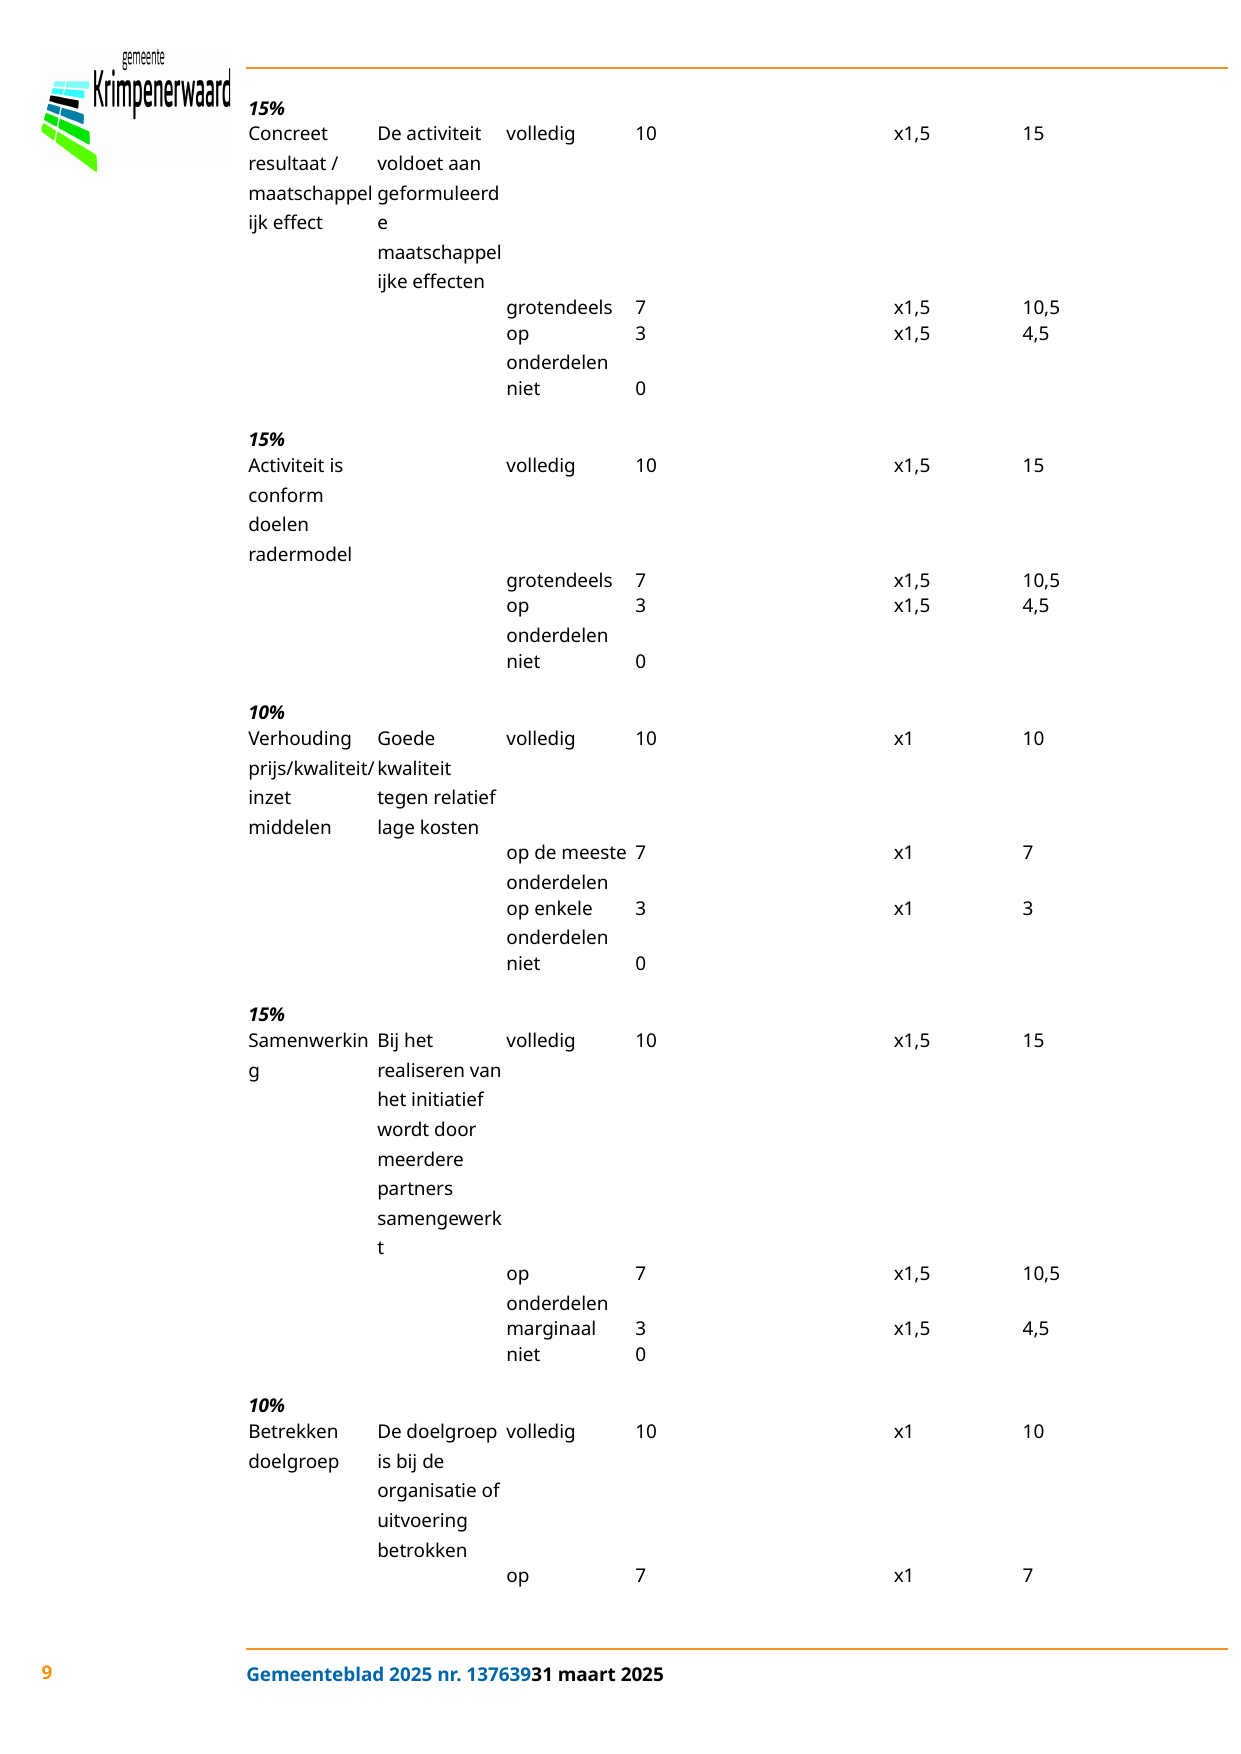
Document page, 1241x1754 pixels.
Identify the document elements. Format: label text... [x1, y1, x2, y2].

table_cell niet [506, 950, 635, 976]
table_cell 10 [1023, 725, 1152, 839]
table_cell [764, 840, 893, 895]
table_cell op onderdelen [506, 593, 635, 648]
table_cell [1023, 674, 1152, 699]
table_cell [764, 567, 893, 593]
table_cell 10 [635, 1419, 764, 1562]
table_cell 10% [248, 1393, 893, 1418]
table_cell [377, 648, 506, 674]
table_cell [506, 674, 635, 699]
table_cell 15 [1023, 453, 1152, 567]
table_cell [506, 976, 635, 1002]
table_cell [248, 1563, 377, 1588]
table_cell [894, 427, 1022, 452]
table_cell [894, 375, 1022, 401]
table_cell [894, 1341, 1022, 1367]
table_cell [894, 1393, 1022, 1418]
table_cell niet [506, 1341, 635, 1367]
table_cell [894, 950, 1022, 976]
table_cell 10 [635, 725, 764, 839]
table_cell [248, 1341, 377, 1367]
table_cell [764, 950, 893, 976]
table_cell [635, 401, 764, 427]
table_cell [1023, 1341, 1152, 1367]
table_cell 7 [635, 567, 764, 593]
table_cell [506, 1367, 635, 1393]
table_cell [248, 674, 377, 699]
table_cell 10,5 [1023, 1260, 1152, 1316]
table_cell [248, 294, 377, 320]
table_cell 15% [248, 95, 893, 121]
table_cell [635, 674, 764, 699]
table_cell 15 [1023, 1028, 1152, 1260]
table_cell x1 [894, 725, 1022, 839]
table_cell op [506, 1563, 635, 1588]
table_cell marginaal [506, 1316, 635, 1341]
table_cell [377, 895, 506, 950]
table_cell x1 [894, 1419, 1022, 1562]
table_cell 7 [1023, 1563, 1152, 1588]
table_cell x1,5 [894, 1316, 1022, 1341]
table_cell [248, 976, 377, 1002]
table_cell [894, 1002, 1022, 1027]
table_cell grotendeels [506, 567, 635, 593]
table_cell x1,5 [894, 567, 1022, 593]
table_cell volledig [506, 121, 635, 294]
table_cell [764, 976, 893, 1002]
picture [41, 47, 231, 172]
table_cell x1 [894, 840, 1022, 895]
table_cell volledig [506, 725, 635, 839]
table_cell 3 [635, 320, 764, 375]
table_cell op onderdelen [506, 1260, 635, 1316]
table_cell volledig [506, 1419, 635, 1562]
table_cell [248, 375, 377, 401]
table_cell 3 [635, 895, 764, 950]
table_cell Verhouding prijs/kwaliteit/inzet middelen [248, 725, 377, 839]
table_cell [377, 1260, 506, 1316]
table_cell 10% [248, 699, 893, 725]
table_cell x1,5 [894, 453, 1022, 567]
table_cell [248, 567, 377, 593]
table_cell [377, 320, 506, 375]
table_cell 10,5 [1023, 567, 1152, 593]
table_cell x1,5 [894, 294, 1022, 320]
table_cell [248, 401, 377, 427]
table_cell 15% [248, 1002, 893, 1027]
table_cell [248, 320, 377, 375]
table_cell niet [506, 648, 635, 674]
table_cell Activiteit is conform doelen radermodel [248, 453, 377, 567]
table_cell [764, 1341, 893, 1367]
table_cell [377, 1563, 506, 1588]
table_cell 0 [635, 950, 764, 976]
table_cell [1023, 1367, 1152, 1393]
table_cell 0 [635, 1341, 764, 1367]
table_cell x1,5 [894, 1260, 1022, 1316]
table_cell [377, 453, 506, 567]
table_cell [764, 895, 893, 950]
table_cell [764, 725, 893, 839]
table_cell [1023, 1002, 1152, 1027]
table_cell x1,5 [894, 593, 1022, 648]
table_cell De doelgroep is bij de organisatie of uitvoering betrokken [377, 1419, 506, 1562]
table_cell 10 [1023, 1419, 1152, 1562]
table_cell 3 [1023, 895, 1152, 950]
table_cell [764, 320, 893, 375]
table_cell [1023, 375, 1152, 401]
table_cell [635, 1367, 764, 1393]
table_cell 7 [635, 1563, 764, 1588]
table_cell 15% [248, 427, 893, 452]
table_cell [377, 674, 506, 699]
table_cell volledig [506, 1028, 635, 1260]
table_cell [248, 895, 377, 950]
table_cell [377, 375, 506, 401]
table_cell [377, 840, 506, 895]
table_cell 15 [1023, 121, 1152, 294]
table_cell [764, 1563, 893, 1588]
table_cell 7 [635, 1260, 764, 1316]
table_cell [1023, 648, 1152, 674]
table_cell [764, 375, 893, 401]
table_cell [764, 453, 893, 567]
table_cell [1023, 1393, 1152, 1418]
table_cell [894, 674, 1022, 699]
table_cell [1023, 976, 1152, 1002]
table_cell [377, 1316, 506, 1341]
table_cell [764, 294, 893, 320]
table_cell niet [506, 375, 635, 401]
table_cell [894, 699, 1022, 725]
table_cell grotendeels [506, 294, 635, 320]
table_cell 7 [635, 840, 764, 895]
table_cell [764, 121, 893, 294]
table_cell [377, 976, 506, 1002]
table_cell 7 [635, 294, 764, 320]
table_cell 0 [635, 375, 764, 401]
table_cell [764, 593, 893, 648]
table_cell [764, 1419, 893, 1562]
table_cell x1,5 [894, 121, 1022, 294]
table_cell [377, 950, 506, 976]
table_cell op enkele onderdelen [506, 895, 635, 950]
table_cell Samenwerking [248, 1028, 377, 1260]
table_cell [764, 1260, 893, 1316]
table_cell [248, 1316, 377, 1341]
table_cell [248, 648, 377, 674]
table_cell [764, 1367, 893, 1393]
table_cell [1023, 950, 1152, 976]
table_cell [764, 401, 893, 427]
table_cell [248, 1260, 377, 1316]
table_cell [894, 976, 1022, 1002]
table_cell x1 [894, 1563, 1022, 1588]
table_cell [248, 593, 377, 648]
table_cell [377, 593, 506, 648]
table_cell [1023, 401, 1152, 427]
table_cell [764, 648, 893, 674]
table_cell [764, 1028, 893, 1260]
table_cell [377, 294, 506, 320]
table_cell [248, 840, 377, 895]
table_cell [377, 1367, 506, 1393]
table_cell x1,5 [894, 1028, 1022, 1260]
table_cell [248, 950, 377, 976]
table_cell 10 [635, 1028, 764, 1260]
table_cell Concreet resultaat / maatschappelijk effect [248, 121, 377, 294]
table_cell 0 [635, 648, 764, 674]
table_cell 4,5 [1023, 1316, 1152, 1341]
table_cell 7 [1023, 840, 1152, 895]
table_cell [1023, 95, 1152, 121]
table_cell 10,5 [1023, 294, 1152, 320]
table_cell [764, 674, 893, 699]
table_cell x1,5 [894, 320, 1022, 375]
table_cell 10 [635, 121, 764, 294]
table_cell [506, 401, 635, 427]
table_cell x1 [894, 895, 1022, 950]
table_cell [1023, 699, 1152, 725]
table_cell 3 [635, 593, 764, 648]
table_cell [377, 567, 506, 593]
table_cell 3 [635, 1316, 764, 1341]
table_cell volledig [506, 453, 635, 567]
table_cell Betrekken doelgroep [248, 1419, 377, 1562]
table_cell [248, 1367, 377, 1393]
table_cell 10 [635, 453, 764, 567]
table_cell [894, 648, 1022, 674]
table_cell Goede kwaliteit tegen relatief lage kosten [377, 725, 506, 839]
table_cell De activiteit voldoet aan geformuleerde maatschappelijke effecten [377, 121, 506, 294]
table_cell [377, 401, 506, 427]
table_cell [894, 1367, 1022, 1393]
table_cell op de meeste onderdelen [506, 840, 635, 895]
table_cell Bij het realiseren van het initiatief wordt door meerdere partners samengewerkt [377, 1028, 506, 1260]
table_cell [894, 95, 1022, 121]
table_cell op onderdelen [506, 320, 635, 375]
table_cell [894, 401, 1022, 427]
table_cell [377, 1341, 506, 1367]
table_cell [1023, 427, 1152, 452]
table_cell 4,5 [1023, 593, 1152, 648]
table_cell [764, 1316, 893, 1341]
table_cell [635, 976, 764, 1002]
table_cell 4,5 [1023, 320, 1152, 375]
